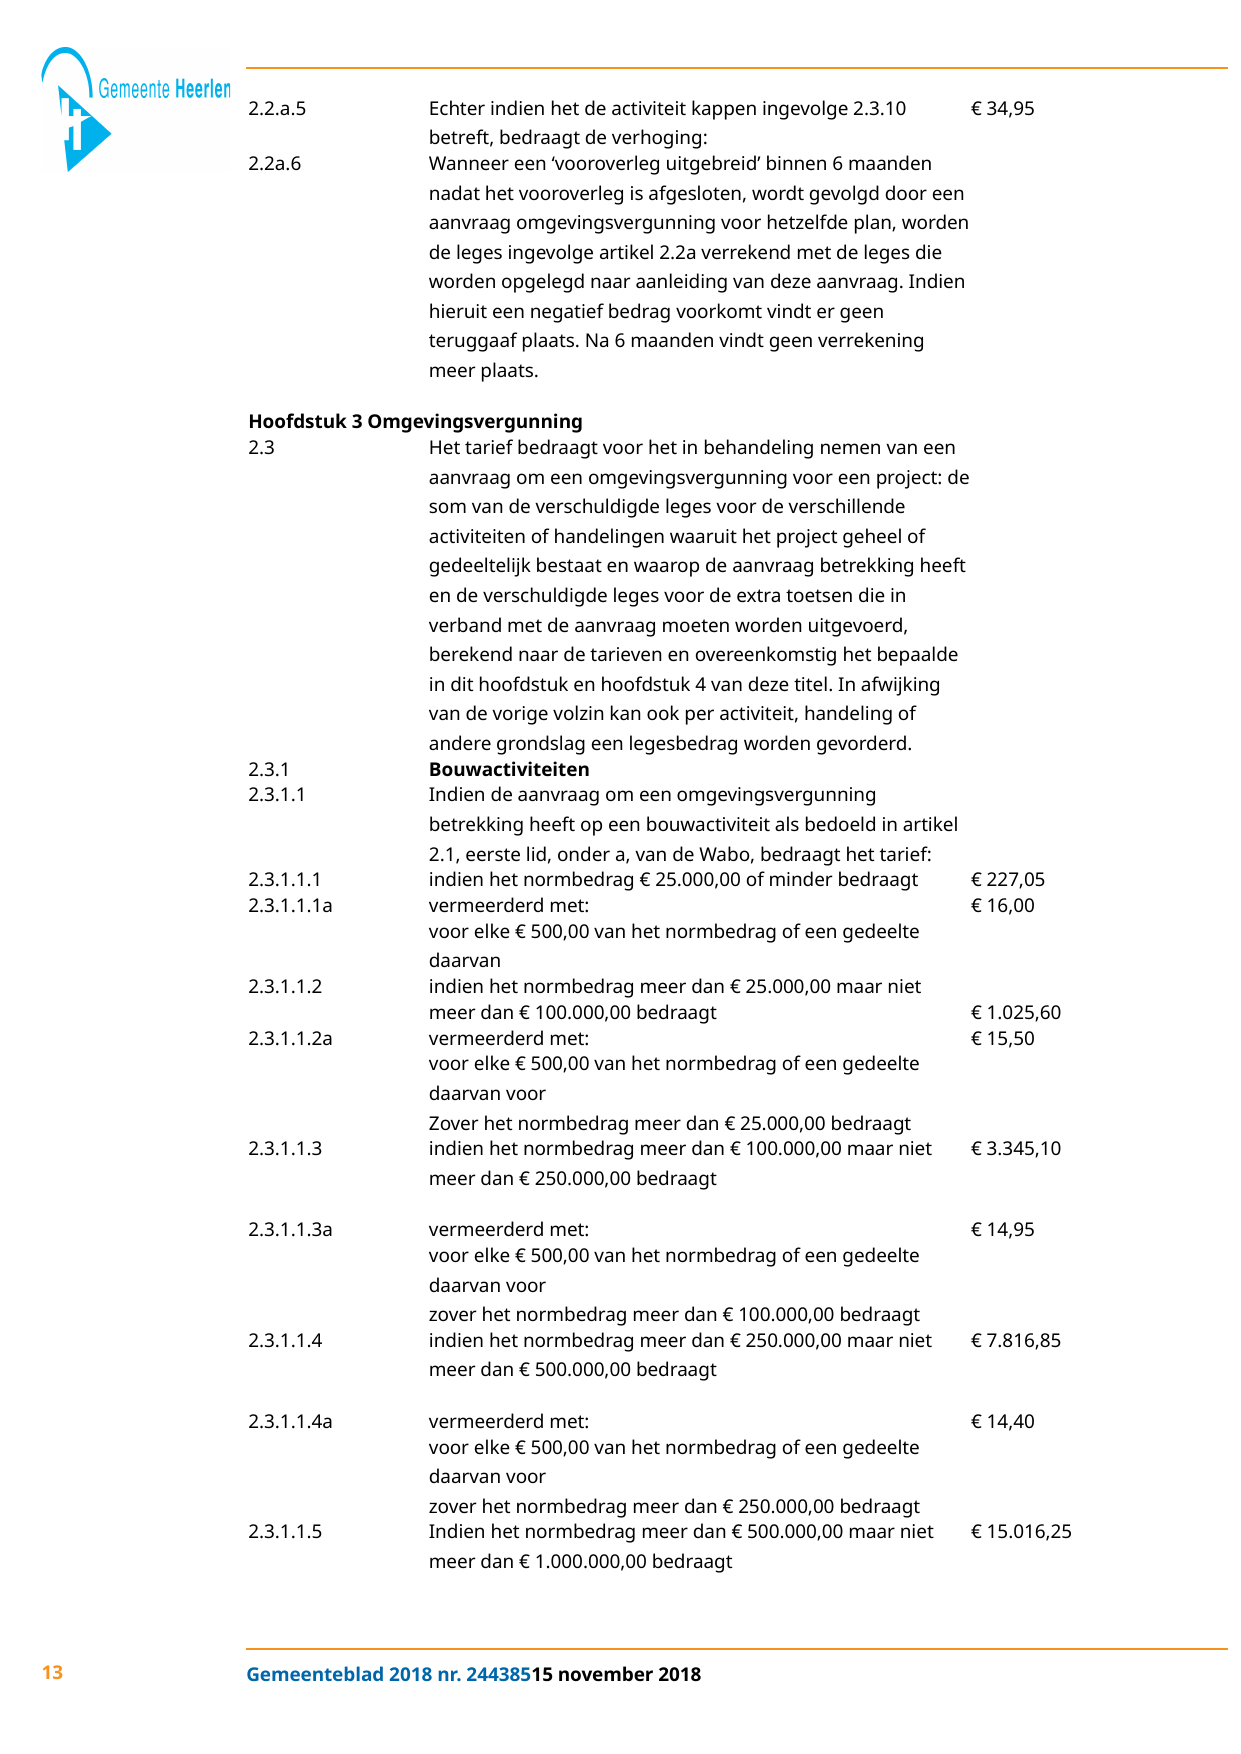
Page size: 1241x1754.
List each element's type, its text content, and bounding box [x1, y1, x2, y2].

table_cell Echter indien het de activiteit kappen ingevolge 2.3.10 betreft, bedraagt de verhoging: [429, 95, 971, 150]
table_cell 2.3.1.1.2 [248, 973, 429, 999]
table_cell Wanneer een ‘vooroverleg uitgebreid’ binnen 6 maanden nadat het vooroverleg is afgesloten, wordt gevolgd door een aanvraag omgevingsvergunning voor hetzelfde plan, worden de leges ingevolge artikel 2.2a verrekend met de leges die worden opgelegd naar aanleiding van deze aanvraag. Indien hieruit een negatief bedrag voorkomt vindt er geen teruggaaf plaats. Na 6 maanden vindt geen verrekening meer plaats. [429, 150, 971, 383]
table_cell 2.3.1.1.3 [248, 1135, 429, 1191]
table_cell indien het normbedrag meer dan € 25.000,00 maar niet [429, 973, 971, 999]
table_cell 2.3.1.1.5 [248, 1519, 429, 1574]
picture [41, 47, 231, 172]
table_cell [248, 1191, 429, 1216]
table_cell Indien de aanvraag om een omgevingsvergunning betrekking heeft op een bouwactiviteit als bedoeld in artikel 2.1, eerste lid, onder a, van de Wabo, bedraagt het tarief: [429, 782, 971, 867]
table_cell [971, 973, 1152, 999]
table_cell Het tarief bedraagt voor het in behandeling nemen van een aanvraag om een omgevingsvergunning voor een project: de som van de verschuldigde leges voor de verschillende activiteiten of handelingen waaruit het project geheel of gedeeltelijk bestaat en waarop de aanvraag betrekking heeft en de verschuldigde leges voor de extra toetsen die in verband met de aanvraag moeten worden uitgevoerd, berekend naar de tarieven en overeenkomstig het bepaalde in dit hoofdstuk en hoofdstuk 4 van deze titel. In afwijking van de vorige volzin kan ook per activiteit, handeling of andere grondslag een legesbedrag worden gevorderd. [429, 434, 971, 756]
table_cell Indien het normbedrag meer dan € 500.000,00 maar niet meer dan € 1.000.000,00 bedraagt [429, 1519, 971, 1574]
table_cell [971, 918, 1152, 973]
table_cell indien het normbedrag € 25.000,00 of minder bedraagt [429, 867, 971, 892]
table_cell voor elke € 500,00 van het normbedrag of een gedeelte daarvan voor zover het normbedrag meer dan € 250.000,00 bedraagt [429, 1434, 971, 1519]
table_cell [248, 383, 971, 409]
table_cell € 15.016,25 [971, 1519, 1152, 1574]
table_cell meer dan € 100.000,00 bedraagt [429, 999, 971, 1025]
table_cell [971, 756, 1152, 782]
table_cell indien het normbedrag meer dan € 100.000,00 maar niet meer dan € 250.000,00 bedraagt [429, 1135, 971, 1191]
table_cell [971, 1383, 1152, 1408]
table_cell € 7.816,85 [971, 1327, 1152, 1382]
table_cell 2.2a.6 [248, 150, 429, 383]
table_cell 2.3.1.1.3a [248, 1216, 429, 1242]
picture [41, 47, 58, 70]
table_cell € 14,95 [971, 1216, 1152, 1242]
table_cell vermeerderd met: [429, 1216, 971, 1242]
table_cell [429, 1574, 971, 1600]
table_cell € 1.025,60 [971, 999, 1152, 1025]
table_cell [248, 1242, 429, 1327]
table_cell € 15,50 [971, 1025, 1152, 1051]
table_cell 2.3.1.1.4 [248, 1327, 429, 1382]
table_cell [971, 150, 1152, 383]
table_cell [971, 782, 1152, 867]
table_cell [429, 1383, 971, 1408]
table_cell vermeerderd met: [429, 1408, 971, 1434]
table_cell 2.3.1.1.1 [248, 867, 429, 892]
table_cell 2.3.1 [248, 756, 429, 782]
table_cell [429, 1191, 971, 1216]
table_cell [248, 1434, 429, 1519]
table_cell [971, 383, 1152, 409]
table_cell voor elke € 500,00 van het normbedrag of een gedeelte daarvan voor Zover het normbedrag meer dan € 25.000,00 bedraagt [429, 1051, 971, 1135]
table_cell vermeerderd met: [429, 892, 971, 918]
table_cell [248, 1383, 429, 1408]
table_cell [971, 1191, 1152, 1216]
table_cell 2.3 [248, 434, 429, 756]
table_cell [971, 1051, 1152, 1135]
table_cell [971, 1242, 1152, 1327]
table_cell Bouwactiviteiten [429, 756, 971, 782]
table_cell 2.3.1.1 [248, 782, 429, 867]
table_cell indien het normbedrag meer dan € 250.000,00 maar niet meer dan € 500.000,00 bedraagt [429, 1327, 971, 1382]
table_cell € 227,05 [971, 867, 1152, 892]
table_cell vermeerderd met: [429, 1025, 971, 1051]
table_cell voor elke € 500,00 van het normbedrag of een gedeelte daarvan [429, 918, 971, 973]
table_cell € 34,95 [971, 95, 1152, 150]
table_cell € 16,00 [971, 892, 1152, 918]
table_cell € 14,40 [971, 1408, 1152, 1434]
table_cell [248, 1574, 429, 1600]
table_cell Hoofdstuk 3 Omgevingsvergunning [248, 409, 971, 434]
table_cell [971, 1434, 1152, 1519]
table_cell [248, 918, 429, 973]
table_cell € 3.345,10 [971, 1135, 1152, 1191]
table_cell voor elke € 500,00 van het normbedrag of een gedeelte daarvan voor zover het normbedrag meer dan € 100.000,00 bedraagt [429, 1242, 971, 1327]
table_cell [971, 409, 1152, 434]
table_cell [971, 434, 1152, 756]
table_cell [971, 1574, 1152, 1600]
table_cell 2.2.a.5 [248, 95, 429, 150]
table_cell [248, 999, 429, 1025]
table_cell [248, 1051, 429, 1135]
table_cell 2.3.1.1.1a [248, 892, 429, 918]
table_cell 2.3.1.1.2a [248, 1025, 429, 1051]
table_cell 2.3.1.1.4a [248, 1408, 429, 1434]
